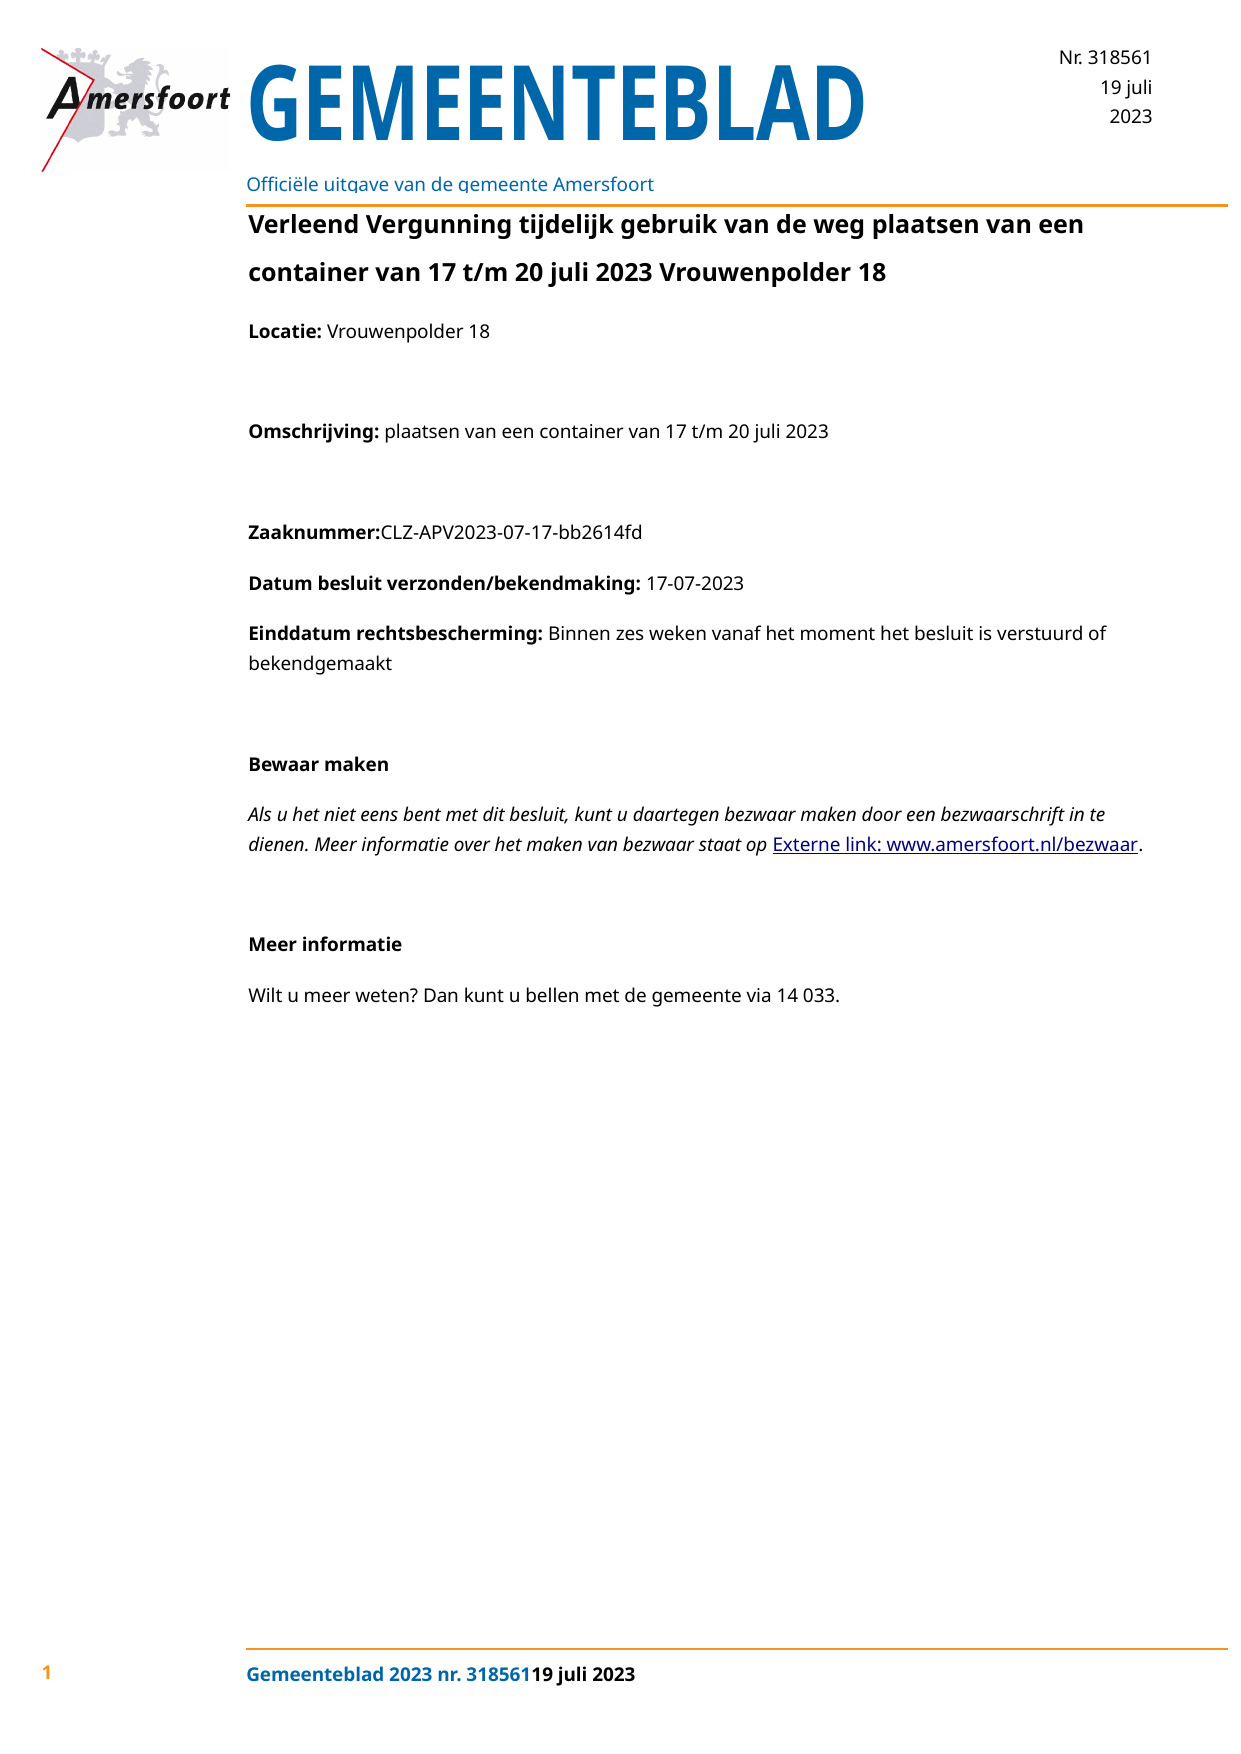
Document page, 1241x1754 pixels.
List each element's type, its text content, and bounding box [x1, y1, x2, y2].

text Locatie: Vrouwenpolder 18 [248, 318, 1152, 344]
text Datum besluit verzonden/bekendmaking: 17-07-2023 [248, 570, 1152, 596]
text Bewaar maken [248, 751, 1152, 777]
text Verleend Vergunning tijdelijk gebruik van de weg plaatsen van een container van 17 t/m 20 juli 2023 Vrouwenpolder 18 [248, 207, 1152, 288]
text Einddatum rechtsbescherming: Binnen zes weken vanaf het moment het besluit is verstuurd of bekendgemaakt [248, 620, 1152, 676]
text Wilt u meer weten? Dan kunt u bellen met de gemeente via 14 033. [248, 982, 1152, 1008]
text Als u het niet eens bent met dit besluit, kunt u daartegen bezwaar maken door een bezwaarschrift in te dienen. Meer informatie over het maken van bezwaar staat op Externe link: www.amersfoort.nl/bezwaar. [248, 801, 1152, 857]
picture [41, 47, 231, 172]
text Zaaknummer:CLZ-APV2023-07-17-bb2614fd [248, 519, 1152, 545]
text Meer informatie [248, 932, 1152, 957]
text Omschrijving: plaatsen van een container van 17 t/m 20 juli 2023 [248, 419, 1152, 444]
